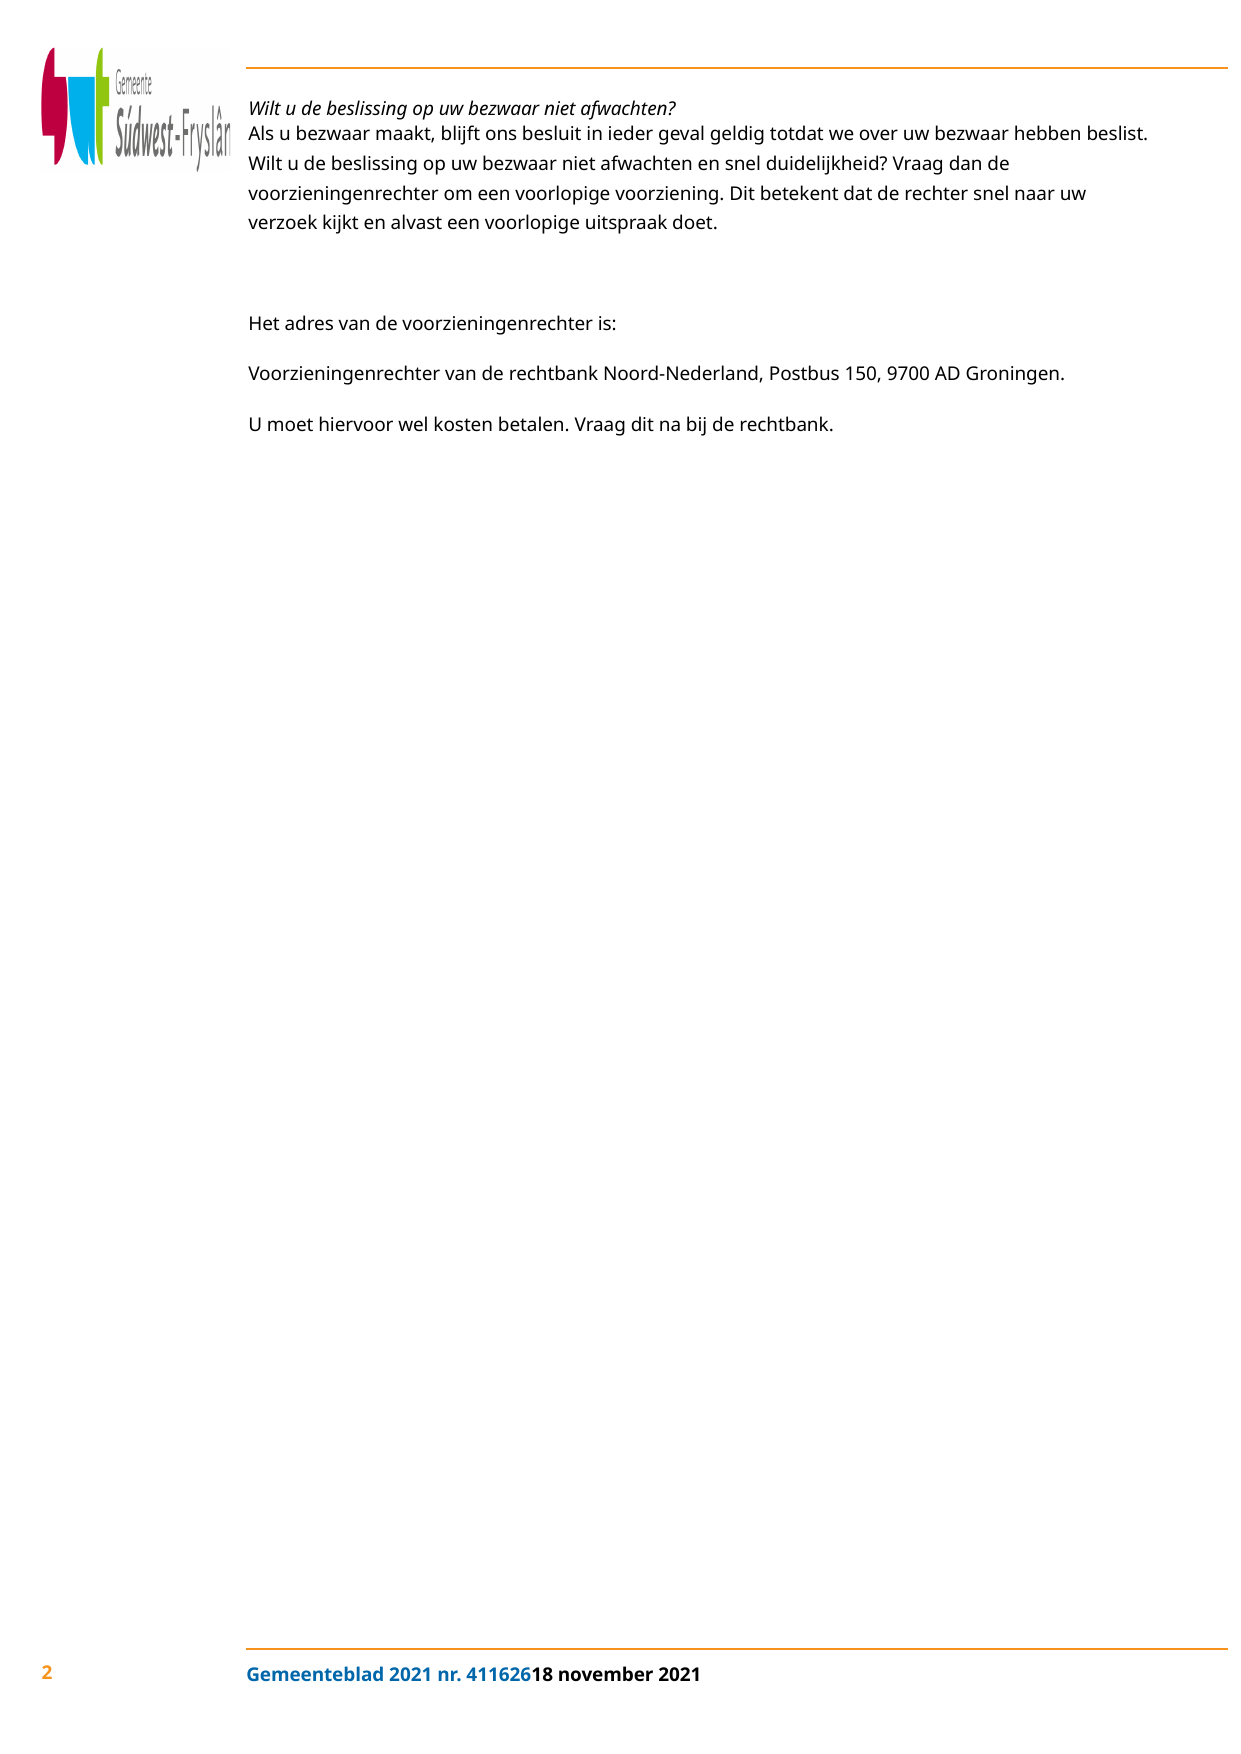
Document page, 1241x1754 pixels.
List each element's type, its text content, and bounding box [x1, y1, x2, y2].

text Voorzieningenrechter van de rechtbank Noord-Nederland, Postbus 150, 9700 AD Groningen. [248, 361, 1152, 386]
text Wilt u de beslissing op uw bezwaar niet afwachten? [248, 95, 1152, 121]
text Als u bezwaar maakt, blijft ons besluit in ieder geval geldig totdat we over uw bezwaar hebben beslist. Wilt u de beslissing op uw bezwaar niet afwachten en snel duidelijkheid? Vraag dan de voorzieningenrechter om een voorlopige voorziening. Dit betekent dat de rechter snel naar uw verzoek kijkt en alvast een voorlopige uitspraak doet. [248, 121, 1152, 235]
text Het adres van de voorzieningenrechter is: [248, 310, 1152, 336]
picture [41, 47, 231, 172]
text U moet hiervoor wel kosten betalen. Vraag dit na bij de rechtbank. [248, 411, 1152, 437]
